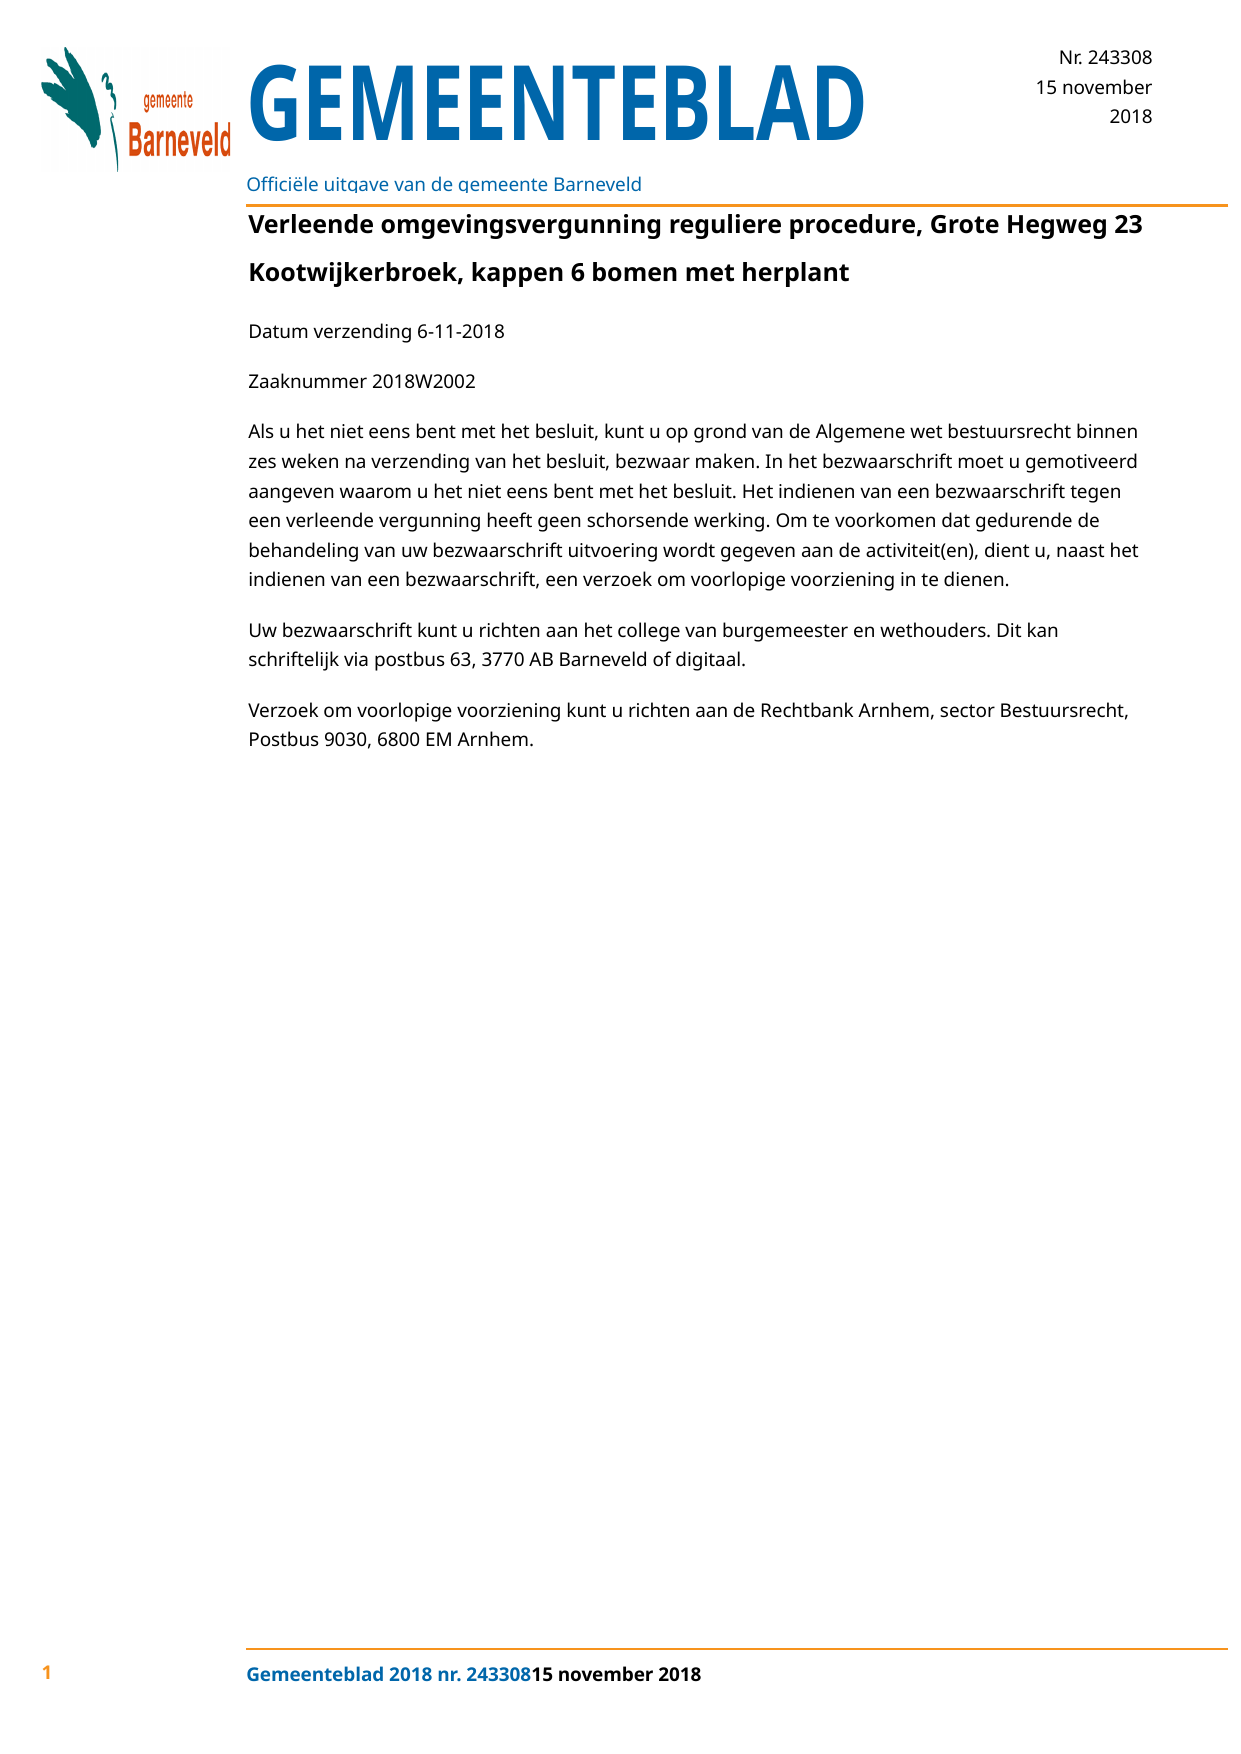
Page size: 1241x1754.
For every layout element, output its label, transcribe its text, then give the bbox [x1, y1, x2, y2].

text Als u het niet eens bent met het besluit, kunt u op grond van de Algemene wet bestuursrecht binnen zes weken na verzending van het besluit, bezwaar maken. In het bezwaarschrift moet u gemotiveerd aangeven waarom u het niet eens bent met het besluit. Het indienen van een bezwaarschrift tegen een verleende vergunning heeft geen schorsende werking. Om te voorkomen dat gedurende de behandeling van uw bezwaarschrift uitvoering wordt gegeven aan de activiteit(en), dient u, naast het indienen van een bezwaarschrift, een verzoek om voorlopige voorziening in te dienen. [248, 419, 1152, 592]
text Verzoek om voorlopige voorziening kunt u richten aan de Rechtbank Arnhem, sector Bestuursrecht, Postbus 9030, 6800 EM Arnhem. [248, 697, 1152, 752]
text Verleende omgevingsvergunning reguliere procedure, Grote Hegweg 23 Kootwijkerbroek, kappen 6 bomen met herplant [248, 207, 1152, 288]
text Uw bezwaarschrift kunt u richten aan het college van burgemeester en wethouders. Dit kan schriftelijk via postbus 63, 3770 AB Barneveld of digitaal. [248, 617, 1152, 672]
picture [41, 47, 231, 172]
text Datum verzending 6-11-2018 [248, 318, 1152, 344]
text Zaaknummer 2018W2002 [248, 368, 1152, 394]
